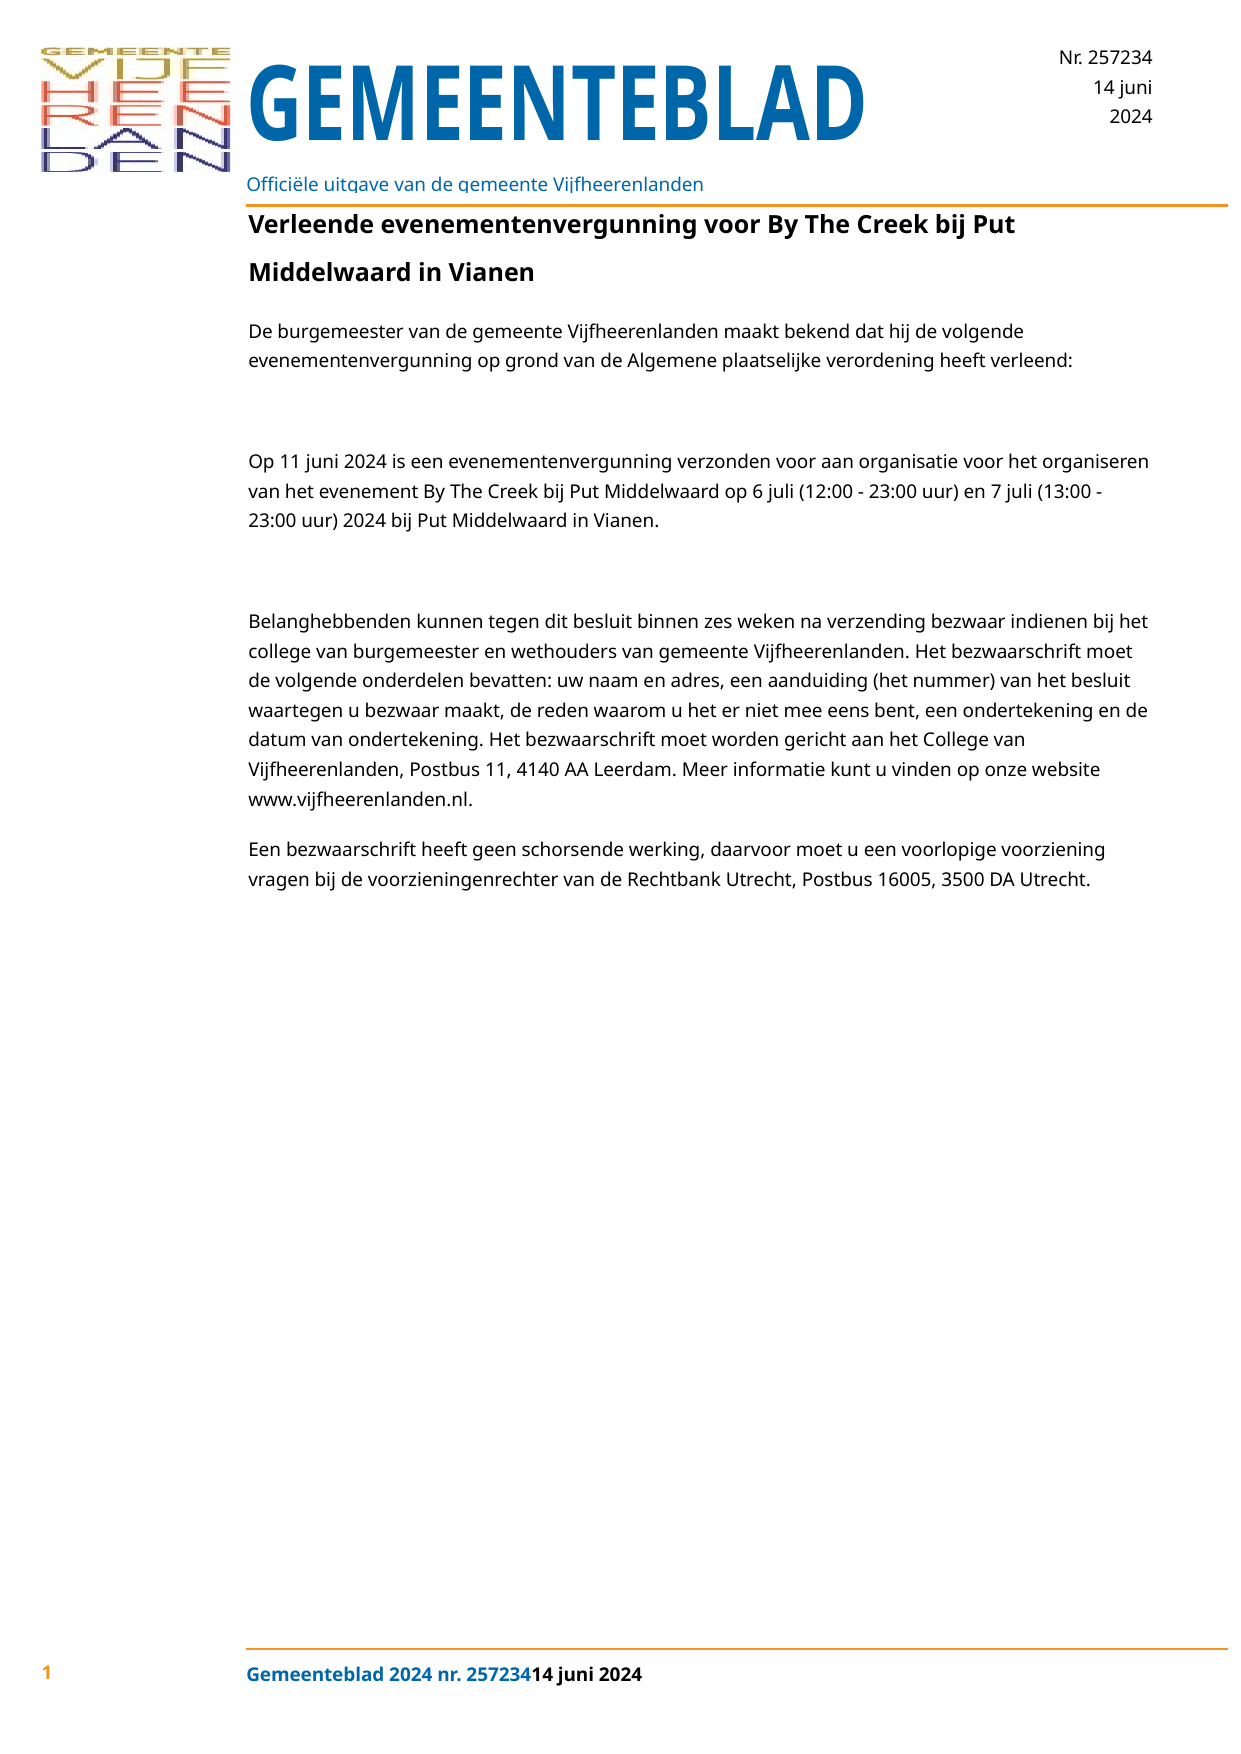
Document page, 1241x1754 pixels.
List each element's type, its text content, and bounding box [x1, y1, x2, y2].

picture [41, 47, 231, 172]
text De burgemeester van de gemeente Vijfheerenlanden maakt bekend dat hij de volgende evenementenvergunning op grond van de Algemene plaatselijke verordening heeft verleend: [248, 318, 1152, 373]
text Belanghebbenden kunnen tegen dit besluit binnen zes weken na verzending bezwaar indienen bij het college van burgemeester en wethouders van gemeente Vijfheerenlanden. Het bezwaarschrift moet de volgende onderdelen bevatten: uw naam en adres, een aanduiding (het nummer) van het besluit waartegen u bezwaar maakt, de reden waarom u het er niet mee eens bent, een ondertekening en de datum van ondertekening. Het bezwaarschrift moet worden gericht aan het College van Vijfheerenlanden, Postbus 11, 4140 AA Leerdam. Meer informatie kunt u vinden op onze website www.vijfheerenlanden.nl. [248, 608, 1152, 812]
text Verleende evenementenvergunning voor By The Creek bij Put Middelwaard in Vianen [248, 207, 1152, 288]
text Een bezwaarschrift heeft geen schorsende werking, daarvoor moet u een voorlopige voorziening vragen bij de voorzieningenrechter van de Rechtbank Utrecht, Postbus 16005, 3500 DA Utrecht. [248, 836, 1152, 892]
text Op 11 juni 2024 is een evenementenvergunning verzonden voor aan organisatie voor het organiseren van het evenement By The Creek bij Put Middelwaard op 6 juli (12:00 - 23:00 uur) en 7 juli (13:00 - 23:00 uur) 2024 bij Put Middelwaard in Vianen. [248, 448, 1152, 533]
